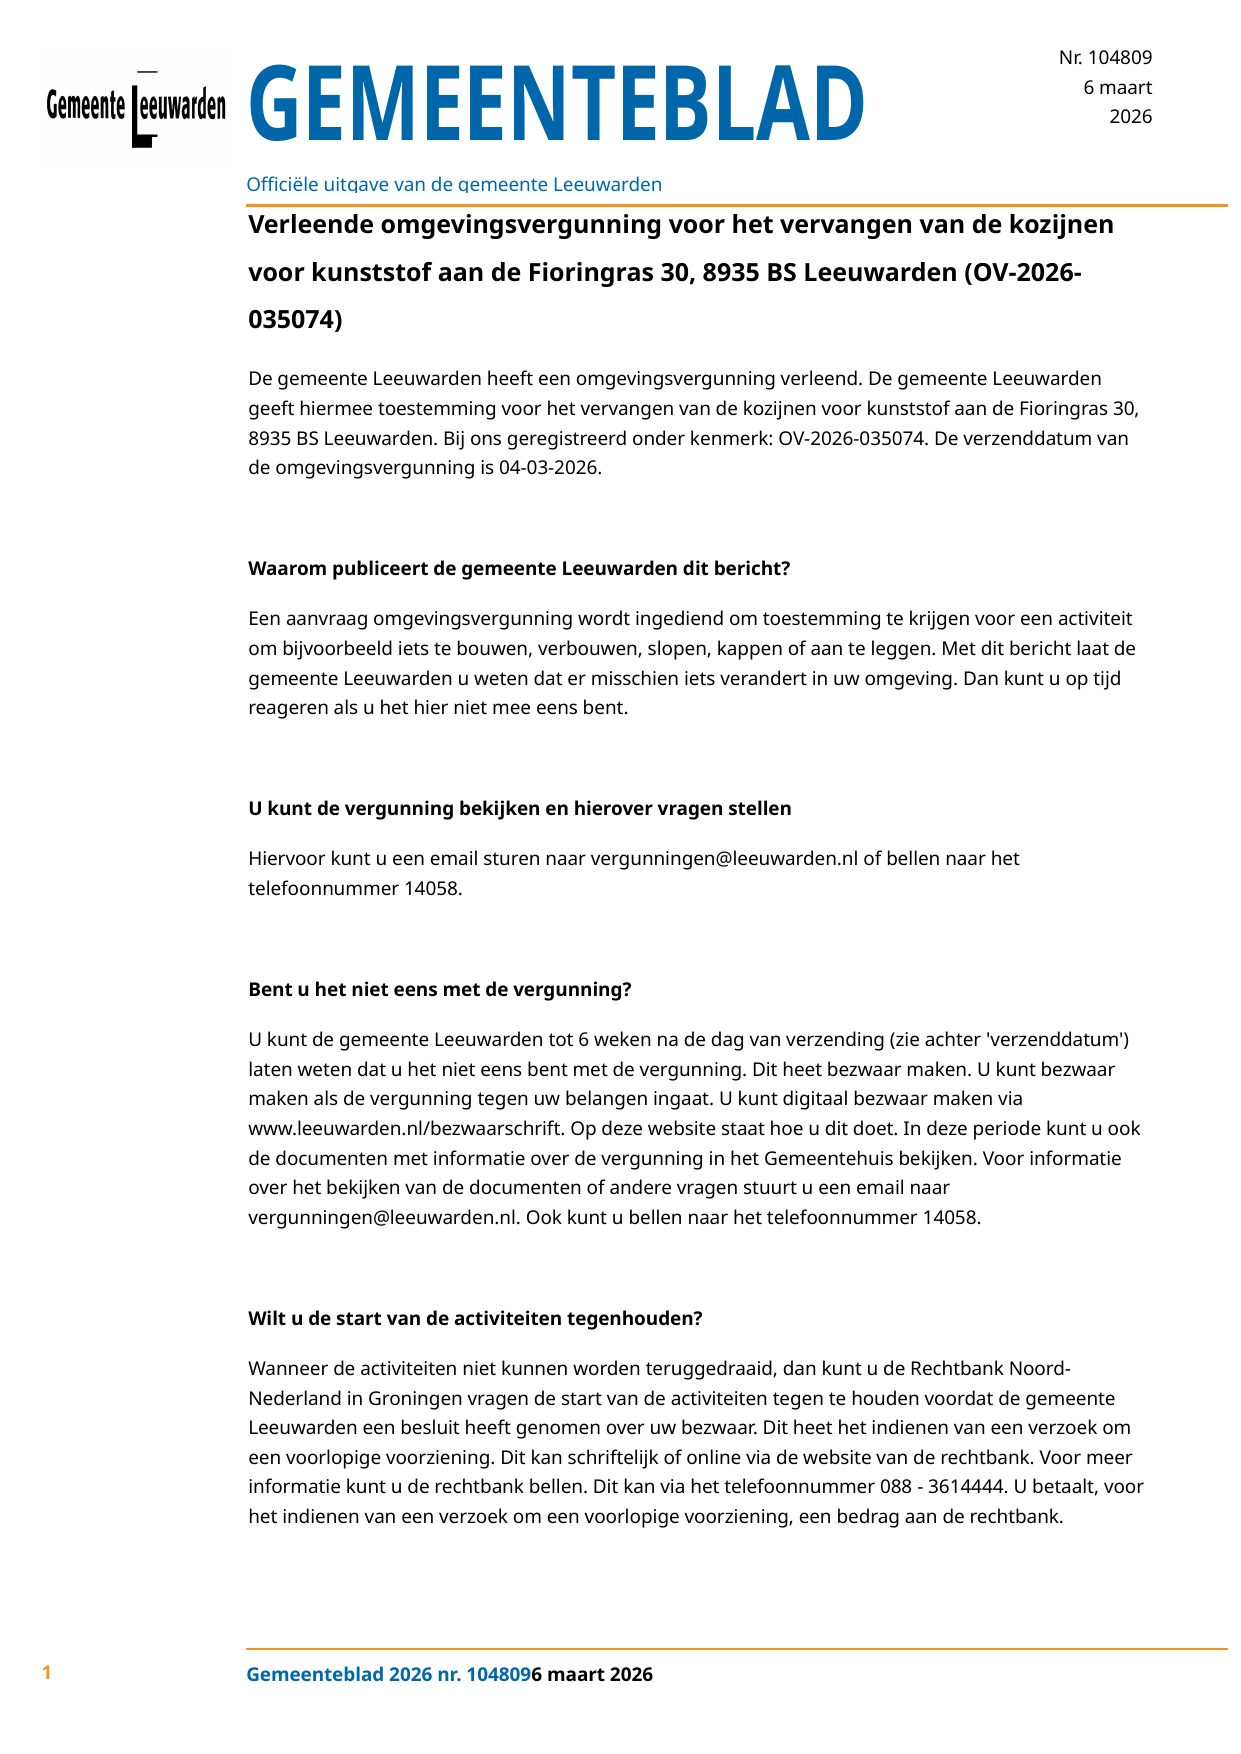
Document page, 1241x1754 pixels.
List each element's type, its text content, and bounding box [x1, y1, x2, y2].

text De gemeente Leeuwarden heeft een omgevingsvergunning verleend. De gemeente Leeuwarden geeft hiermee toestemming voor het vervangen van de kozijnen voor kunststof aan de Fioringras 30, 8935 BS Leeuwarden. Bij ons geregistreerd onder kenmerk: OV-2026-035074. De verzenddatum van de omgevingsvergunning is 04-03-2026. [248, 366, 1152, 480]
picture [41, 47, 231, 172]
text U kunt de gemeente Leeuwarden tot 6 weken na de dag van verzending (zie achter 'verzenddatum') laten weten dat u het niet eens bent met de vergunning. Dit heet bezwaar maken. U kunt bezwaar maken als de vergunning tegen uw belangen ingaat. U kunt digitaal bezwaar maken via www.leeuwarden.nl/bezwaarschrift. Op deze website staat hoe u dit doet. In deze periode kunt u ook de documenten met informatie over de vergunning in het Gemeentehuis bekijken. Voor informatie over het bekijken van de documenten of andere vragen stuurt u een email naar vergunningen@leeuwarden.nl. Ook kunt u bellen naar het telefoonnummer 14058. [248, 1026, 1152, 1229]
text Bent u het niet eens met de vergunning? [248, 976, 1152, 1002]
text Waarom publiceert de gemeente Leeuwarden dit bericht? [248, 555, 1152, 581]
text Hiervoor kunt u een email sturen naar vergunningen@leeuwarden.nl of bellen naar het telefoonnummer 14058. [248, 846, 1152, 901]
text Verleende omgevingsvergunning voor het vervangen van de kozijnen voor kunststof aan de Fioringras 30, 8935 BS Leeuwarden (OV-2026-035074) [248, 207, 1152, 336]
text Een aanvraag omgevingsvergunning wordt ingediend om toestemming te krijgen voor een activiteit om bijvoorbeeld iets te bouwen, verbouwen, slopen, kappen of aan te leggen. Met dit bericht laat de gemeente Leeuwarden u weten dat er misschien iets verandert in uw omgeving. Dan kunt u op tijd reageren als u het hier niet mee eens bent. [248, 606, 1152, 720]
text Wanneer de activiteiten niet kunnen worden teruggedraaid, dan kunt u de Rechtbank Noord-Nederland in Groningen vragen de start van de activiteiten tegen te houden voordat de gemeente Leeuwarden een besluit heeft genomen over uw bezwaar. Dit heet het indienen van een verzoek om een voorlopige voorziening. Dit kan schriftelijk of online via de website van de rechtbank. Voor meer informatie kunt u de rechtbank bellen. Dit kan via het telefoonnummer 088 - 3614444. U betaalt, voor het indienen van een verzoek om een voorlopige voorziening, een bedrag aan de rechtbank. [248, 1355, 1152, 1529]
text U kunt de vergunning bekijken en hierover vragen stellen [248, 795, 1152, 821]
text Wilt u de start van de activiteiten tegenhouden? [248, 1305, 1152, 1330]
